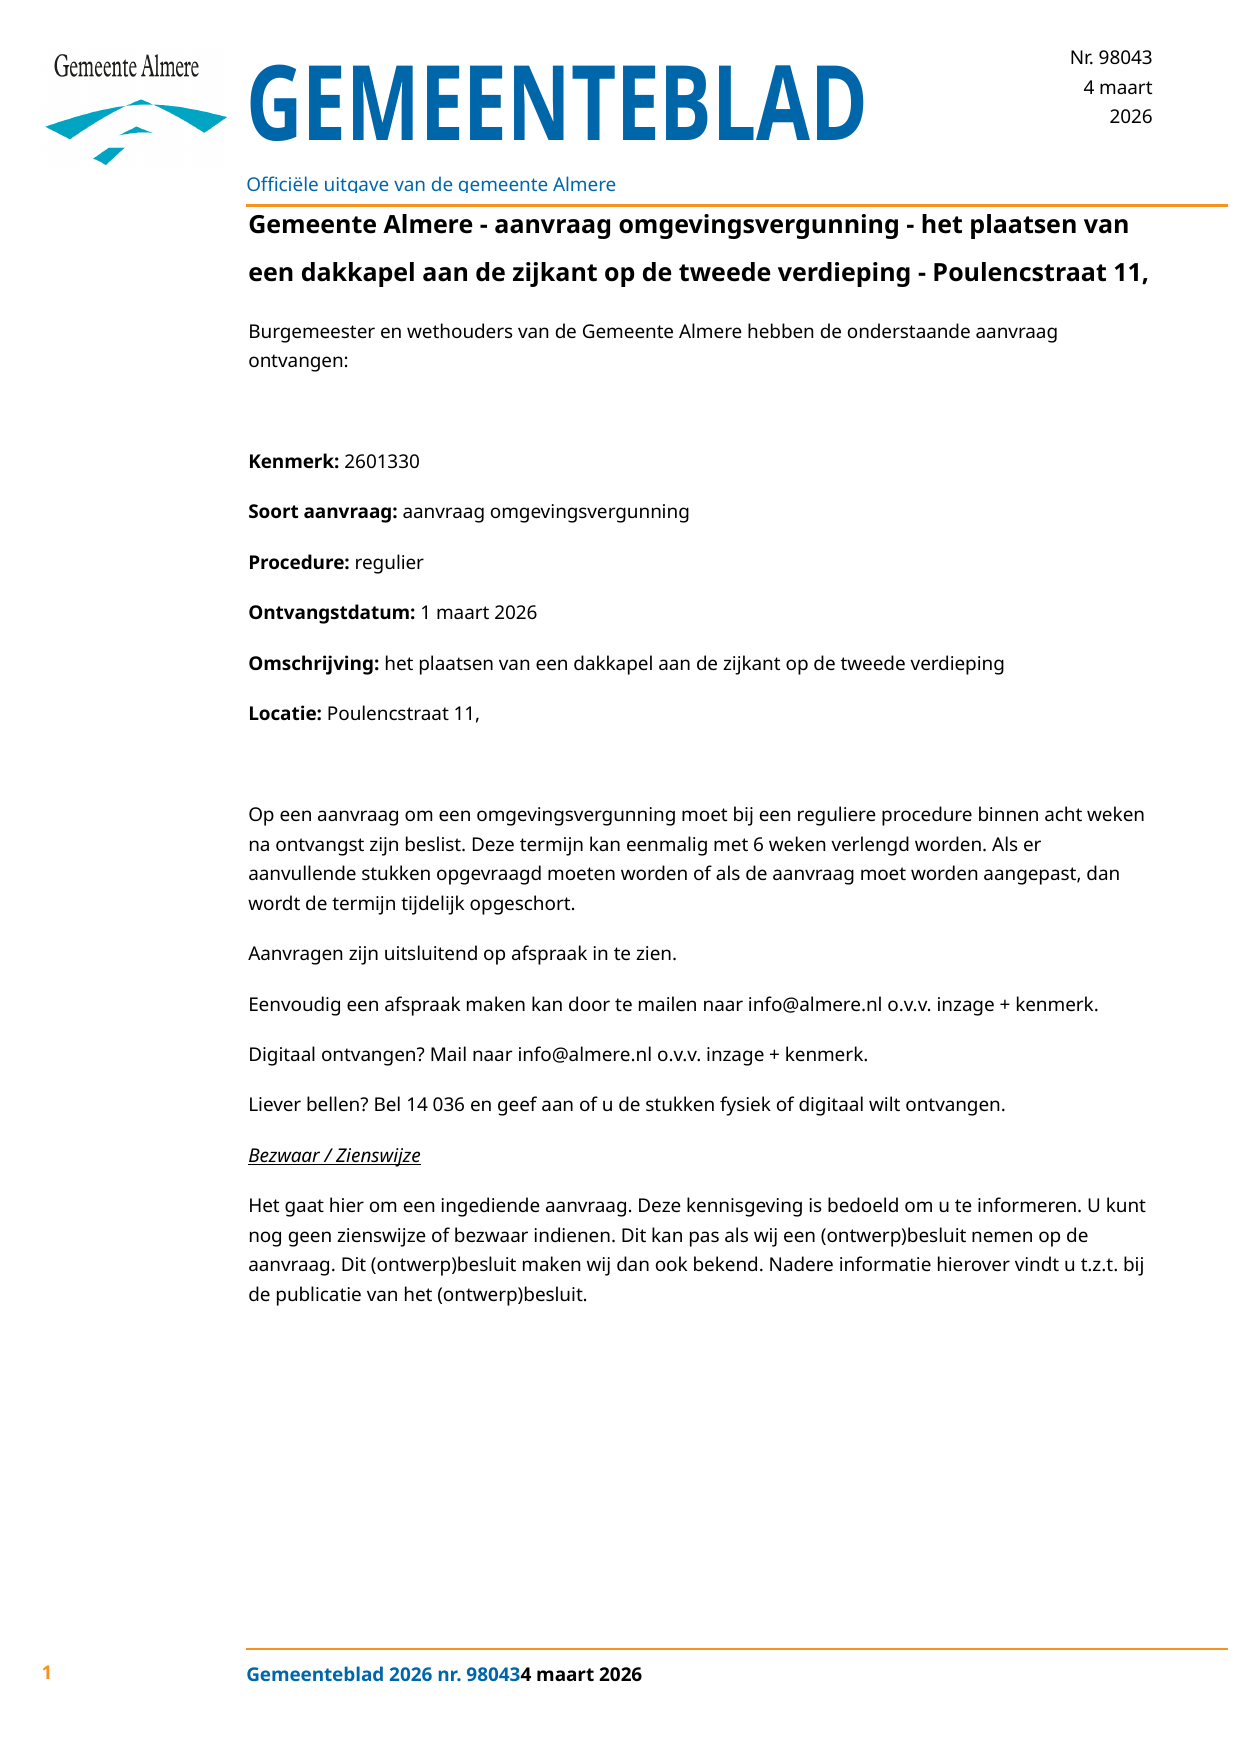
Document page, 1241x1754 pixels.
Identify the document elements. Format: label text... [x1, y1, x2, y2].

text Soort aanvraag: aanvraag omgevingsvergunning [248, 499, 1152, 524]
text Op een aanvraag om een omgevingsvergunning moet bij een reguliere procedure binnen acht weken na ontvangst zijn beslist. Deze termijn kan eenmalig met 6 weken verlengd worden. Als er aanvullende stukken opgevraagd moeten worden of als de aanvraag moet worden aangepast, dan wordt de termijn tijdelijk opgeschort. [248, 801, 1152, 916]
text Eenvoudig een afspraak maken kan door te mailen naar info@almere.nl o.v.v. inzage + kenmerk. [248, 991, 1152, 1017]
text Liever bellen? Bel 14 036 en geef aan of u de stukken fysiek of digitaal wilt ontvangen. [248, 1092, 1152, 1117]
picture [41, 47, 231, 172]
text Procedure: regulier [248, 549, 1152, 575]
text Ontvangstdatum: 1 maart 2026 [248, 599, 1152, 625]
text Kenmerk: 2601330 [248, 448, 1152, 474]
text Gemeente Almere - aanvraag omgevingsvergunning - het plaatsen van een dakkapel aan de zijkant op de tweede verdieping - Poulencstraat 11, [248, 207, 1152, 288]
text Locatie: Poulencstraat 11, [248, 700, 1152, 726]
text Digitaal ontvangen? Mail naar info@almere.nl o.v.v. inzage + kenmerk. [248, 1041, 1152, 1067]
text Het gaat hier om een ingediende aanvraag. Deze kennisgeving is bedoeld om u te informeren. U kunt nog geen zienswijze of bezwaar indienen. Dit kan pas als wij een (ontwerp)besluit nemen op de aanvraag. Dit (ontwerp)besluit maken wij dan ook bekend. Nadere informatie hierover vindt u t.z.t. bij de publicatie van het (ontwerp)besluit. [248, 1192, 1152, 1307]
text Bezwaar / Zienswijze [248, 1142, 1152, 1168]
text Omschrijving: het plaatsen van een dakkapel aan de zijkant op de tweede verdieping [248, 650, 1152, 676]
text Aanvragen zijn uitsluitend op afspraak in te zien. [248, 940, 1152, 966]
text Burgemeester en wethouders van de Gemeente Almere hebben de onderstaande aanvraag ontvangen: [248, 318, 1152, 373]
